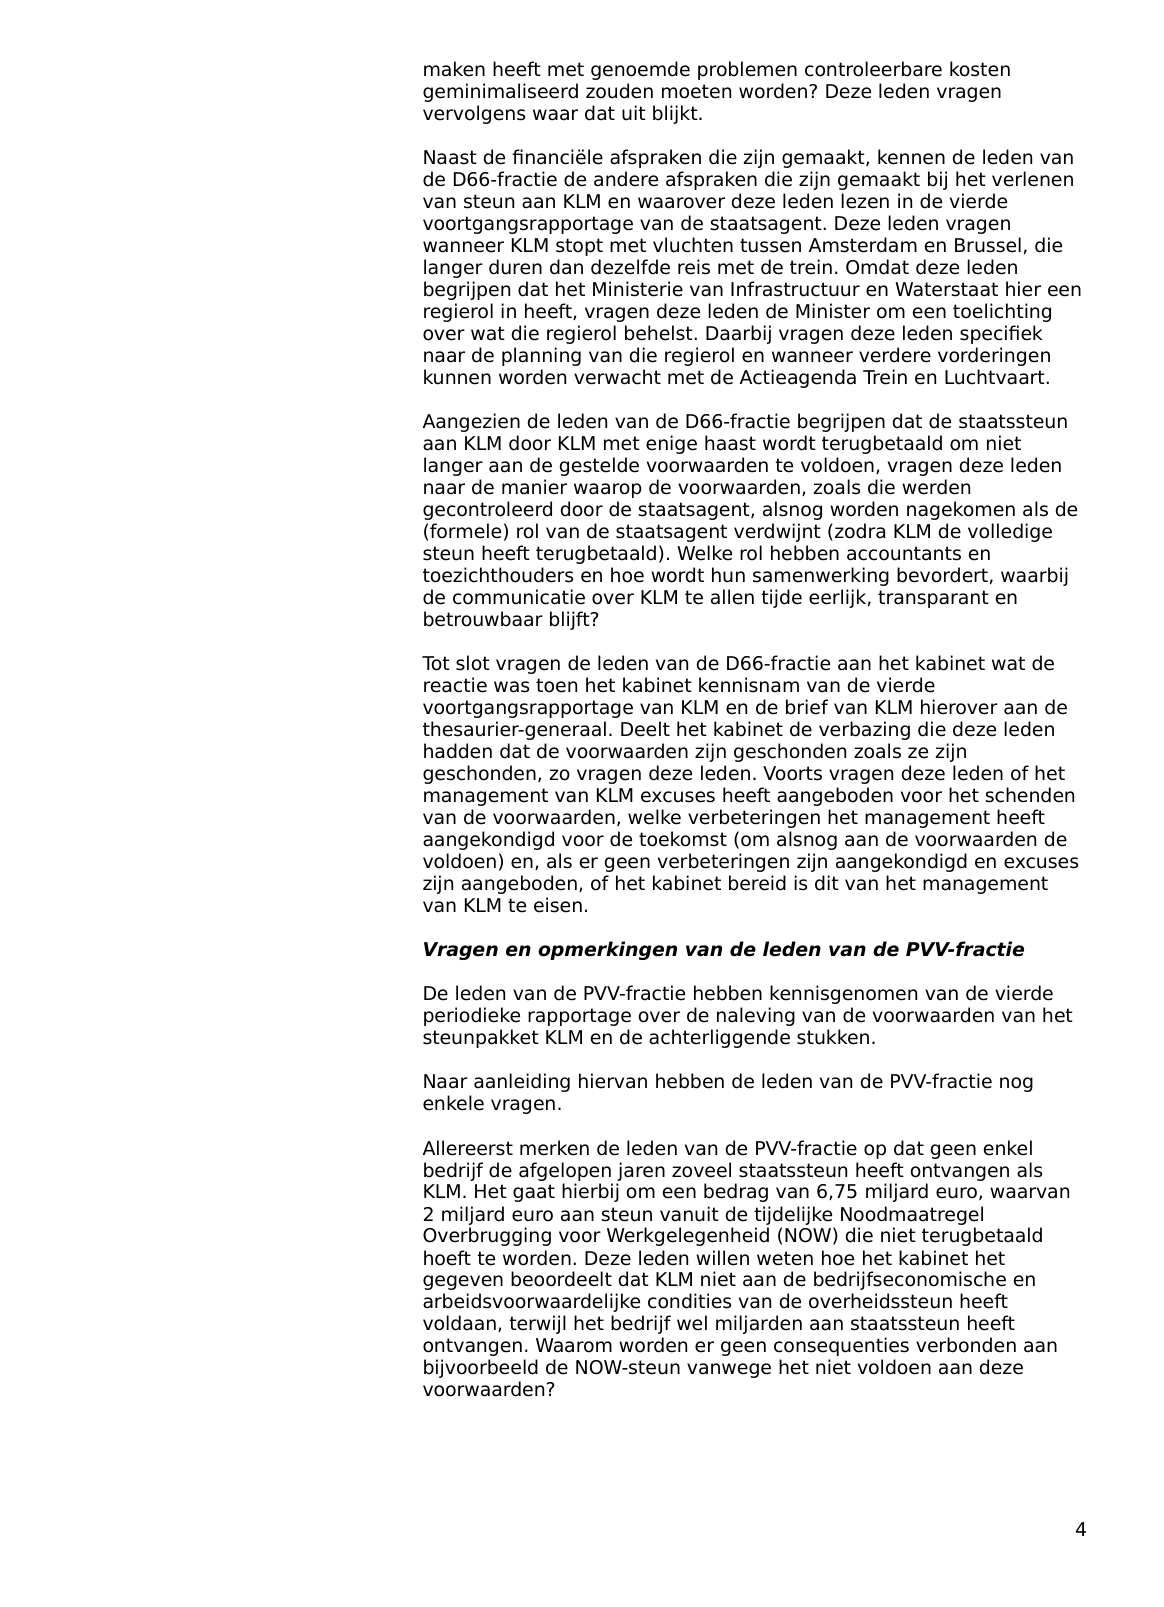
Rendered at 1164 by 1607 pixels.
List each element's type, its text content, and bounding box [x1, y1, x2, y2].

text Aangezien de leden van de D66-fractie begrijpen dat de staatssteun aan KLM door KLM met enige haast wordt terugbetaald om niet langer aan de gestelde voorwaarden te voldoen, vragen deze leden naar de manier waarop de voorwaarden, zoals die werden gecontroleerd door de staatsagent, alsnog worden nagekomen als de (formele) rol van de staatsagent verdwijnt (zodra KLM de volledige steun heeft terugbetaald). Welke rol hebben accountants en toezichthouders en hoe wordt hun samenwerking bevordert, waarbij de communicatie over KLM te allen tijde eerlijk, transparant en betrouwbaar blijft? [422, 411, 1087, 631]
text Naast de financiële afspraken die zijn gemaakt, kennen de leden van de D66-fractie de andere afspraken die zijn gemaakt bij het verlenen van steun aan KLM en waarover deze leden lezen in de vierde voortgangsrapportage van de staatsagent. Deze leden vragen wanneer KLM stopt met vluchten tussen Amsterdam en Brussel, die langer duren dan dezelfde reis met de trein. Omdat deze leden begrijpen dat het Ministerie van Infrastructuur en Waterstaat hier een regierol in heeft, vragen deze leden de Minister om een toelichting over wat die regierol behelst. Daarbij vragen deze leden specifiek naar de planning van die regierol en wanneer verdere vorderingen kunnen worden verwacht met de Actieagenda Trein en Luchtvaart. [422, 147, 1087, 389]
text Naar aanleiding hiervan hebben de leden van de PVV-fractie nog enkele vragen. [422, 1071, 1087, 1115]
subtitle Vragen en opmerkingen van de leden van de PVV-fractie [422, 939, 1087, 961]
text De leden van de PVV-fractie hebben kennisgenomen van de vierde periodieke rapportage over de naleving van de voorwaarden van het steunpakket KLM en de achterliggende stukken. [422, 983, 1087, 1049]
text Allereerst merken de leden van de PVV-fractie op dat geen enkel bedrijf de afgelopen jaren zoveel staatssteun heeft ontvangen als KLM. Het gaat hierbij om een bedrag van 6,75 miljard euro, waarvan 2 miljard euro aan steun vanuit de tijdelijke Noodmaatregel Overbrugging voor Werkgelegenheid (NOW) die niet terugbetaald hoeft te worden. Deze leden willen weten hoe het kabinet het gegeven beoordeelt dat KLM niet aan de bedrijfseconomische en arbeidsvoorwaardelijke condities van de overheidssteun heeft voldaan, terwijl het bedrijf wel miljarden aan staatssteun heeft ontvangen. Waarom worden er geen consequenties verbonden aan bijvoorbeeld de NOW-steun vanwege het niet voldoen aan deze voorwaarden? [422, 1137, 1087, 1401]
text maken heeft met genoemde problemen controleerbare kosten geminimaliseerd zouden moeten worden? Deze leden vragen vervolgens waar dat uit blijkt. [422, 59, 1087, 125]
text Tot slot vragen de leden van de D66-fractie aan het kabinet wat de reactie was toen het kabinet kennisnam van de vierde voortgangsrapportage van KLM en de brief van KLM hierover aan de thesaurier-generaal. Deelt het kabinet de verbazing die deze leden hadden dat de voorwaarden zijn geschonden zoals ze zijn geschonden, zo vragen deze leden. Voorts vragen deze leden of het management van KLM excuses heeft aangeboden voor het schenden van de voorwaarden, welke verbeteringen het management heeft aangekondigd voor de toekomst (om alsnog aan de voorwaarden de voldoen) en, als er geen verbeteringen zijn aangekondigd en excuses zijn aangeboden, of het kabinet bereid is dit van het management van KLM te eisen. [422, 653, 1087, 917]
